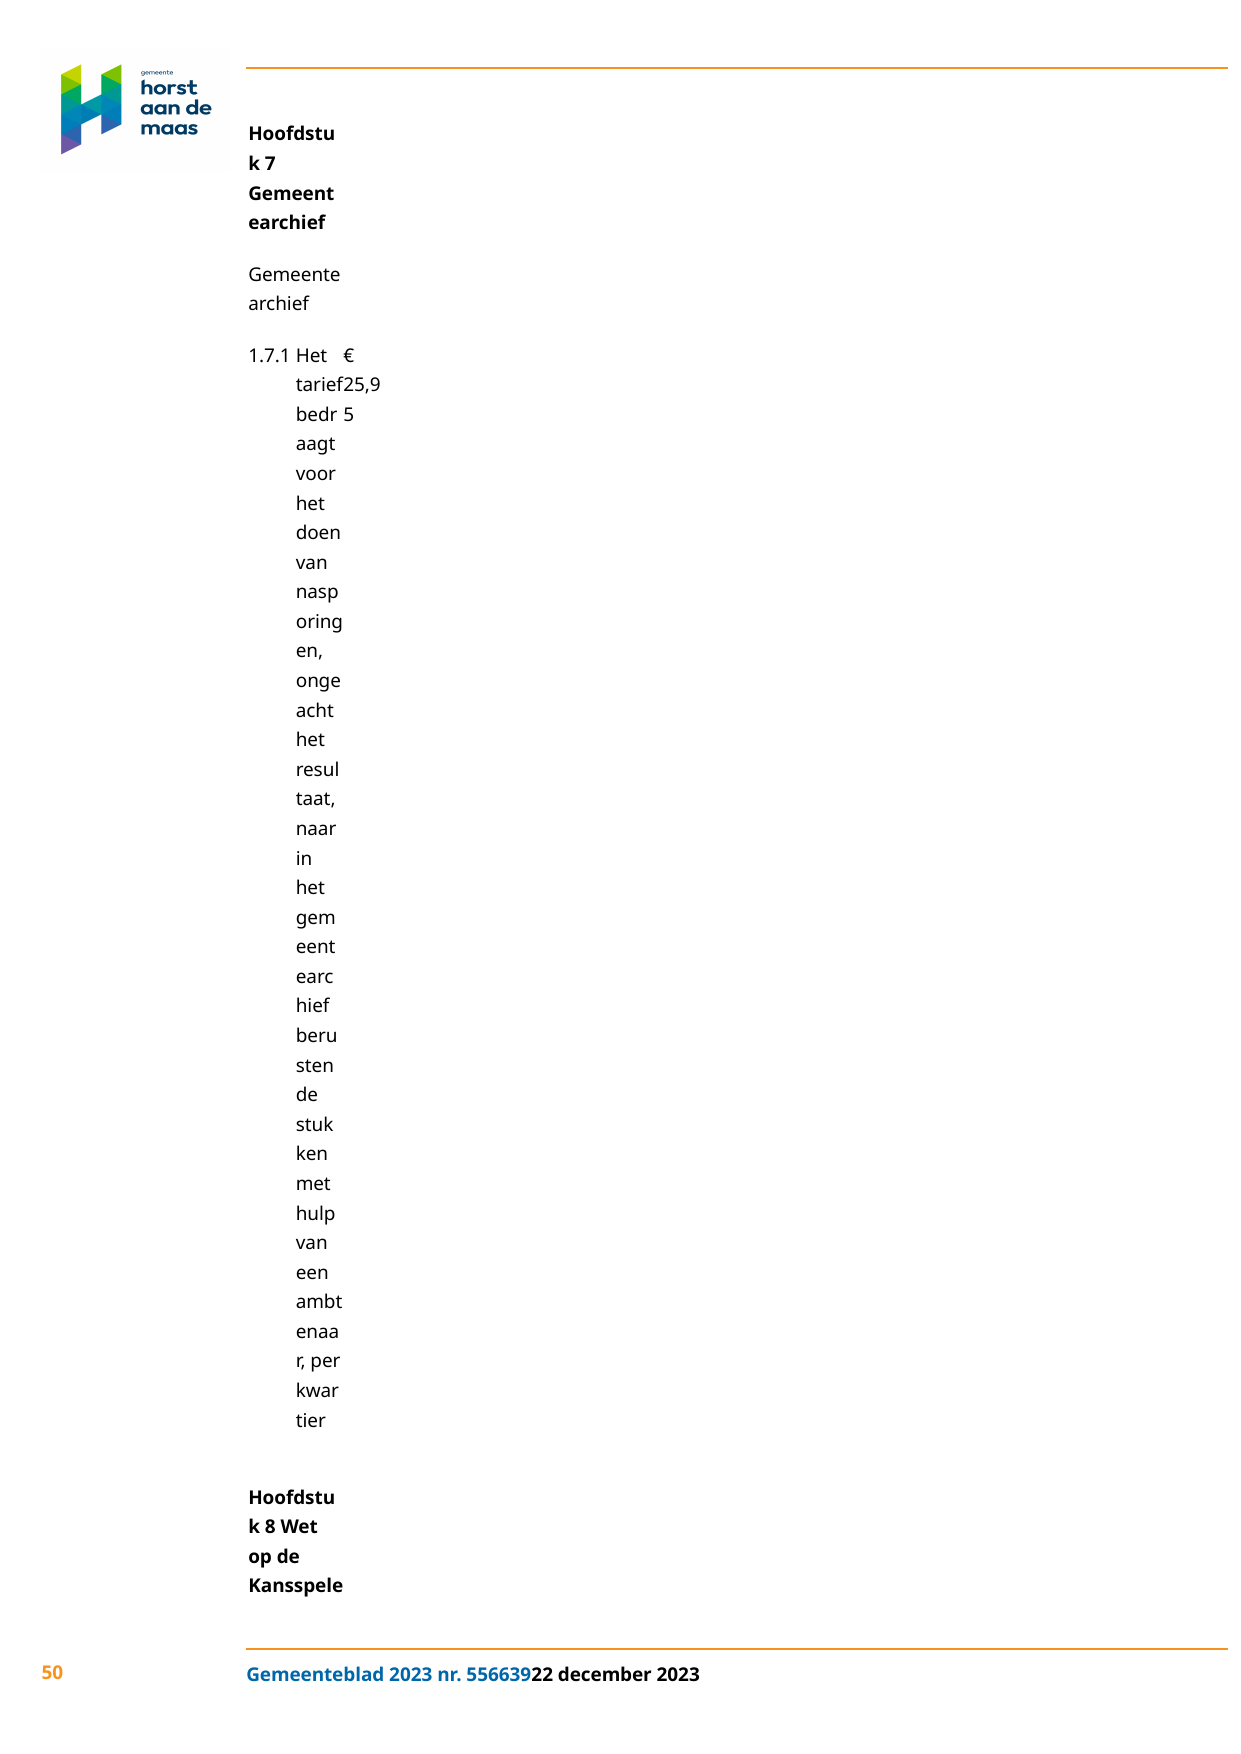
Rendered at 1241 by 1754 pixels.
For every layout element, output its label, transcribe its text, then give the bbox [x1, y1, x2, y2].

table_cell € 25,95 [343, 342, 391, 1432]
table_cell [343, 1433, 391, 1458]
table_cell 1.7.1 [248, 342, 296, 1432]
table_cell [296, 1433, 343, 1458]
table_cell [248, 316, 296, 342]
table_cell [248, 95, 296, 121]
table_cell [248, 1433, 296, 1458]
table_cell [296, 235, 343, 261]
table_cell [248, 235, 296, 261]
table_cell [296, 316, 343, 342]
table_cell [343, 1484, 391, 1598]
table_cell Hoofdstuk 8 Wet op de Kansspele [248, 1484, 343, 1598]
table_cell [248, 1458, 343, 1484]
table_cell Hoofdstuk 7 Gemeentearchief [248, 121, 343, 235]
table_cell [343, 121, 391, 235]
table_cell [343, 235, 391, 261]
table_cell [343, 95, 391, 121]
table_cell [343, 316, 391, 342]
table_cell [343, 261, 391, 316]
table_cell [296, 95, 343, 121]
table_cell Gemeentearchief [248, 261, 343, 316]
table_cell [343, 1458, 391, 1484]
picture [41, 47, 231, 172]
table_cell Het tarief bedraagt voor het doen van nasporingen, ongeacht het resultaat, naar in het gemeentearchief berustende stukken met hulp van een ambtenaar, per kwartier [296, 342, 343, 1432]
